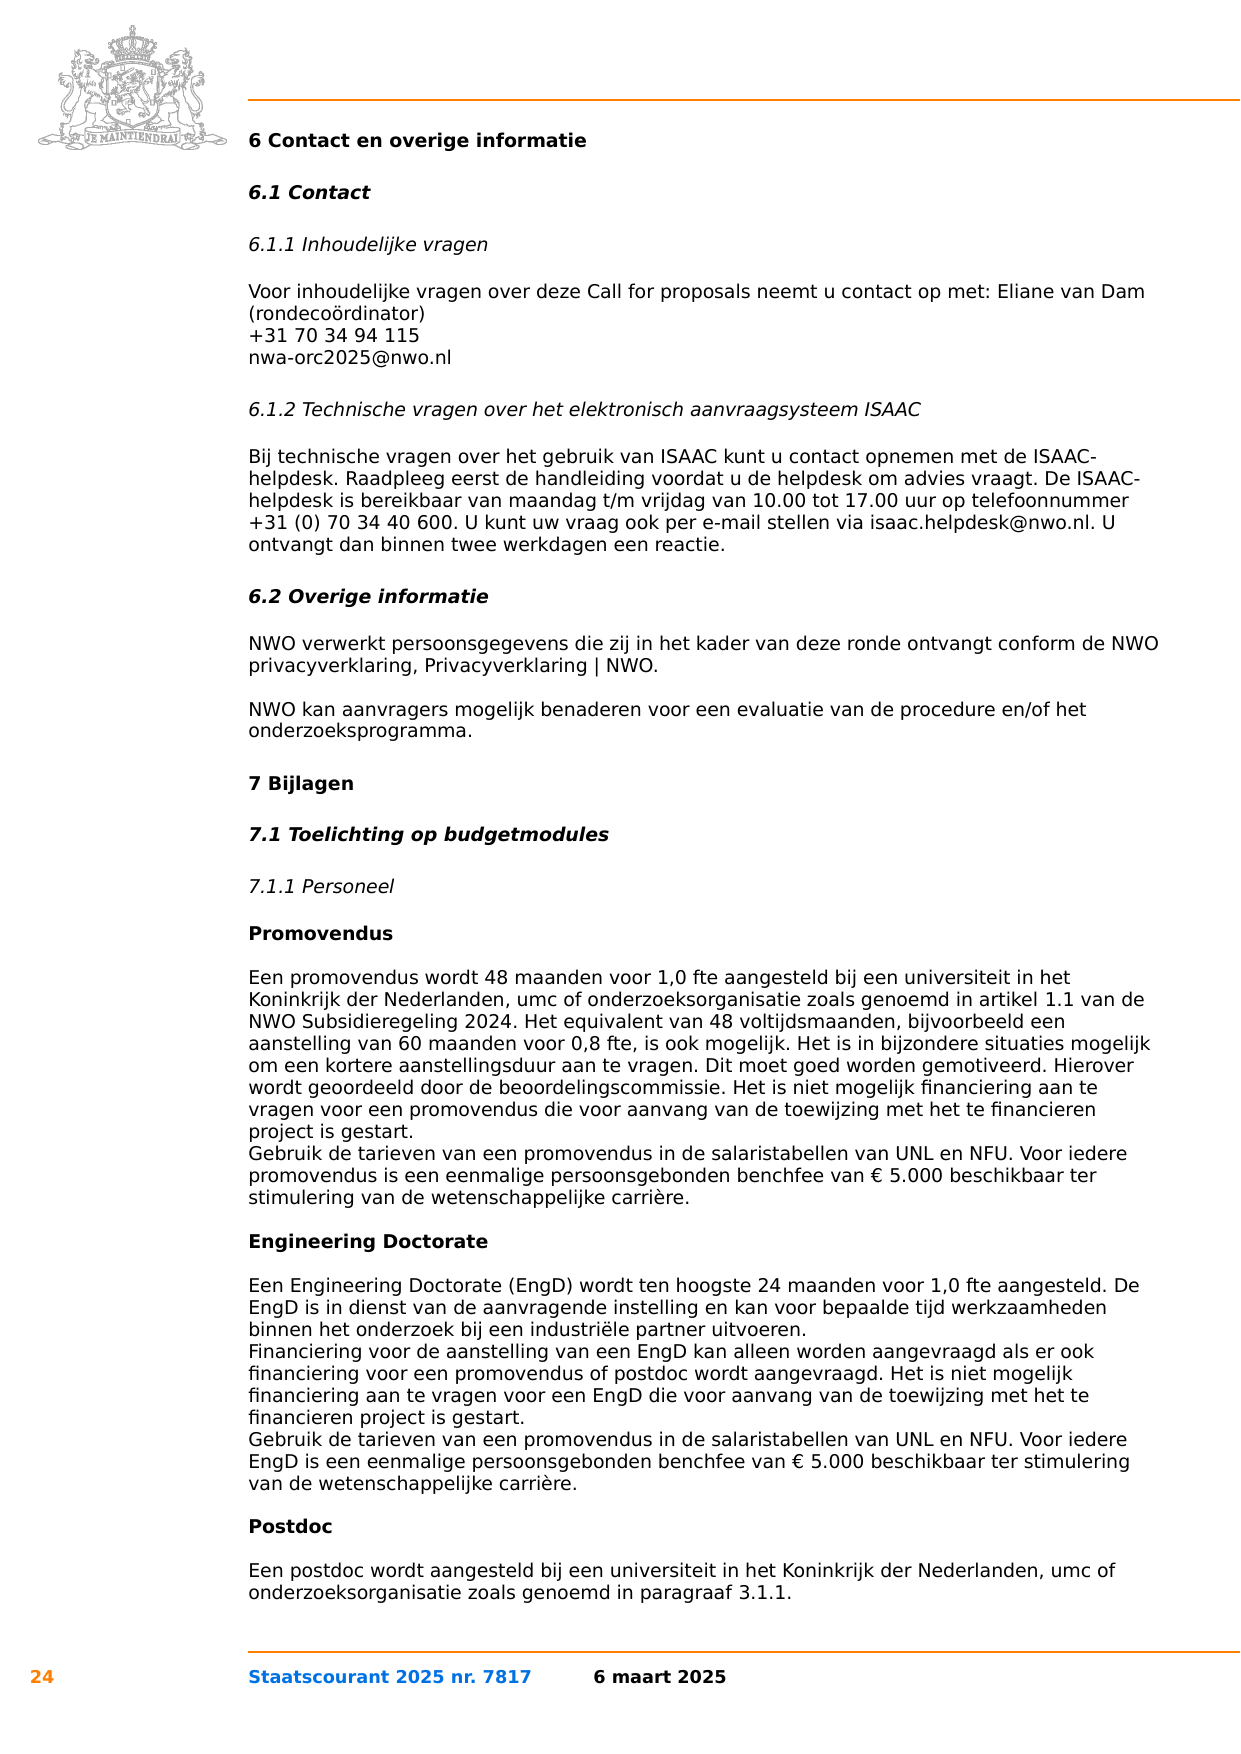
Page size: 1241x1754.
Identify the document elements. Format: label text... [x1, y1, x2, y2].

subtitle 6.1.1 Inhoudelijke vragen [248, 234, 1163, 256]
text +31 70 34 94 115 [248, 325, 1163, 347]
text Een Engineering Doctorate (EngD) wordt ten hoogste 24 maanden voor 1,0 fte aangesteld. De EngD is in dienst van de aanvragende instelling en kan voor bepaalde tijd werkzaamheden binnen het onderzoek bij een industriële partner uitvoeren. [248, 1275, 1163, 1341]
subtitle 7 Bijlagen [248, 772, 1163, 794]
text Bij technische vragen over het gebruik van ISAAC kunt u contact opnemen met de ISAAC-helpdesk. Raadpleeg eerst de handleiding voordat u de helpdesk om advies vraagt. De ISAAC-helpdesk is bereikbaar van maandag t/m vrijdag van 10.00 tot 17.00 uur op telefoonnummer +31 (0) 70 34 40 600. U kunt uw vraag ook per e-mail stellen via isaac.helpdesk@nwo.nl. U ontvangt dan binnen twee werkdagen een reactie. [248, 446, 1163, 556]
subtitle Postdoc [248, 1516, 1163, 1538]
subtitle 6.1.2 Technische vragen over het elektronisch aanvraagsysteem ISAAC [248, 399, 1163, 421]
subtitle 6 Contact en overige informatie [248, 130, 1163, 152]
subtitle 6.2 Overige informatie [248, 586, 1163, 608]
subtitle 7.1 Toelichting op budgetmodules [248, 824, 1163, 846]
text Gebruik de tarieven van een promovendus in de salaristabellen van UNL en NFU. Voor iedere promovendus is een eenmalige persoonsgebonden benchfee van € 5.000 beschikbaar ter stimulering van de wetenschappelijke carrière. [248, 1143, 1163, 1209]
text NWO kan aanvragers mogelijk benaderen voor een evaluatie van de procedure en/of het onderzoeksprogramma. [248, 698, 1163, 742]
text nwa-orc2025@nwo.nl [248, 347, 1163, 369]
picture [38, 25, 227, 150]
subtitle 7.1.1 Personeel [248, 876, 1163, 898]
text Financiering voor de aanstelling van een EngD kan alleen worden aangevraagd als er ook financiering voor een promovendus of postdoc wordt aangevraagd. Het is niet mogelijk financiering aan te vragen voor een EngD die voor aanvang van de toewijzing met het te financieren project is gestart. [248, 1341, 1163, 1428]
subtitle 6.1 Contact [248, 182, 1163, 204]
subtitle Promovendus [248, 923, 1163, 945]
text NWO verwerkt persoonsgegevens die zij in het kader van deze ronde ontvangt conform de NWO privacyverklaring, Privacyverklaring | NWO. [248, 633, 1163, 677]
text Gebruik de tarieven van een promovendus in de salaristabellen van UNL en NFU. Voor iedere EngD is een eenmalige persoonsgebonden benchfee van € 5.000 beschikbaar ter stimulering van de wetenschappelijke carrière. [248, 1428, 1163, 1494]
text Een postdoc wordt aangesteld bij een universiteit in het Koninkrijk der Nederlanden, umc of onderzoeksorganisatie zoals genoemd in paragraaf 3.1.1. [248, 1560, 1163, 1604]
text Een promovendus wordt 48 maanden voor 1,0 fte aangesteld bij een universiteit in het Koninkrijk der Nederlanden, umc of onderzoeksorganisatie zoals genoemd in artikel 1.1 van de NWO Subsidieregeling 2024. Het equivalent van 48 voltijdsmaanden, bijvoorbeeld een aanstelling van 60 maanden voor 0,8 fte, is ook mogelijk. Het is in bijzondere situaties mogelijk om een kortere aanstellingsduur aan te vragen. Dit moet goed worden gemotiveerd. Hierover wordt geoordeeld door de beoordelingscommissie. Het is niet mogelijk financiering aan te vragen voor een promovendus die voor aanvang van de toewijzing met het te financieren project is gestart. [248, 967, 1163, 1143]
text Voor inhoudelijke vragen over deze Call for proposals neemt u contact op met: Eliane van Dam (rondecoördinator) [248, 281, 1163, 325]
subtitle Engineering Doctorate [248, 1231, 1163, 1253]
